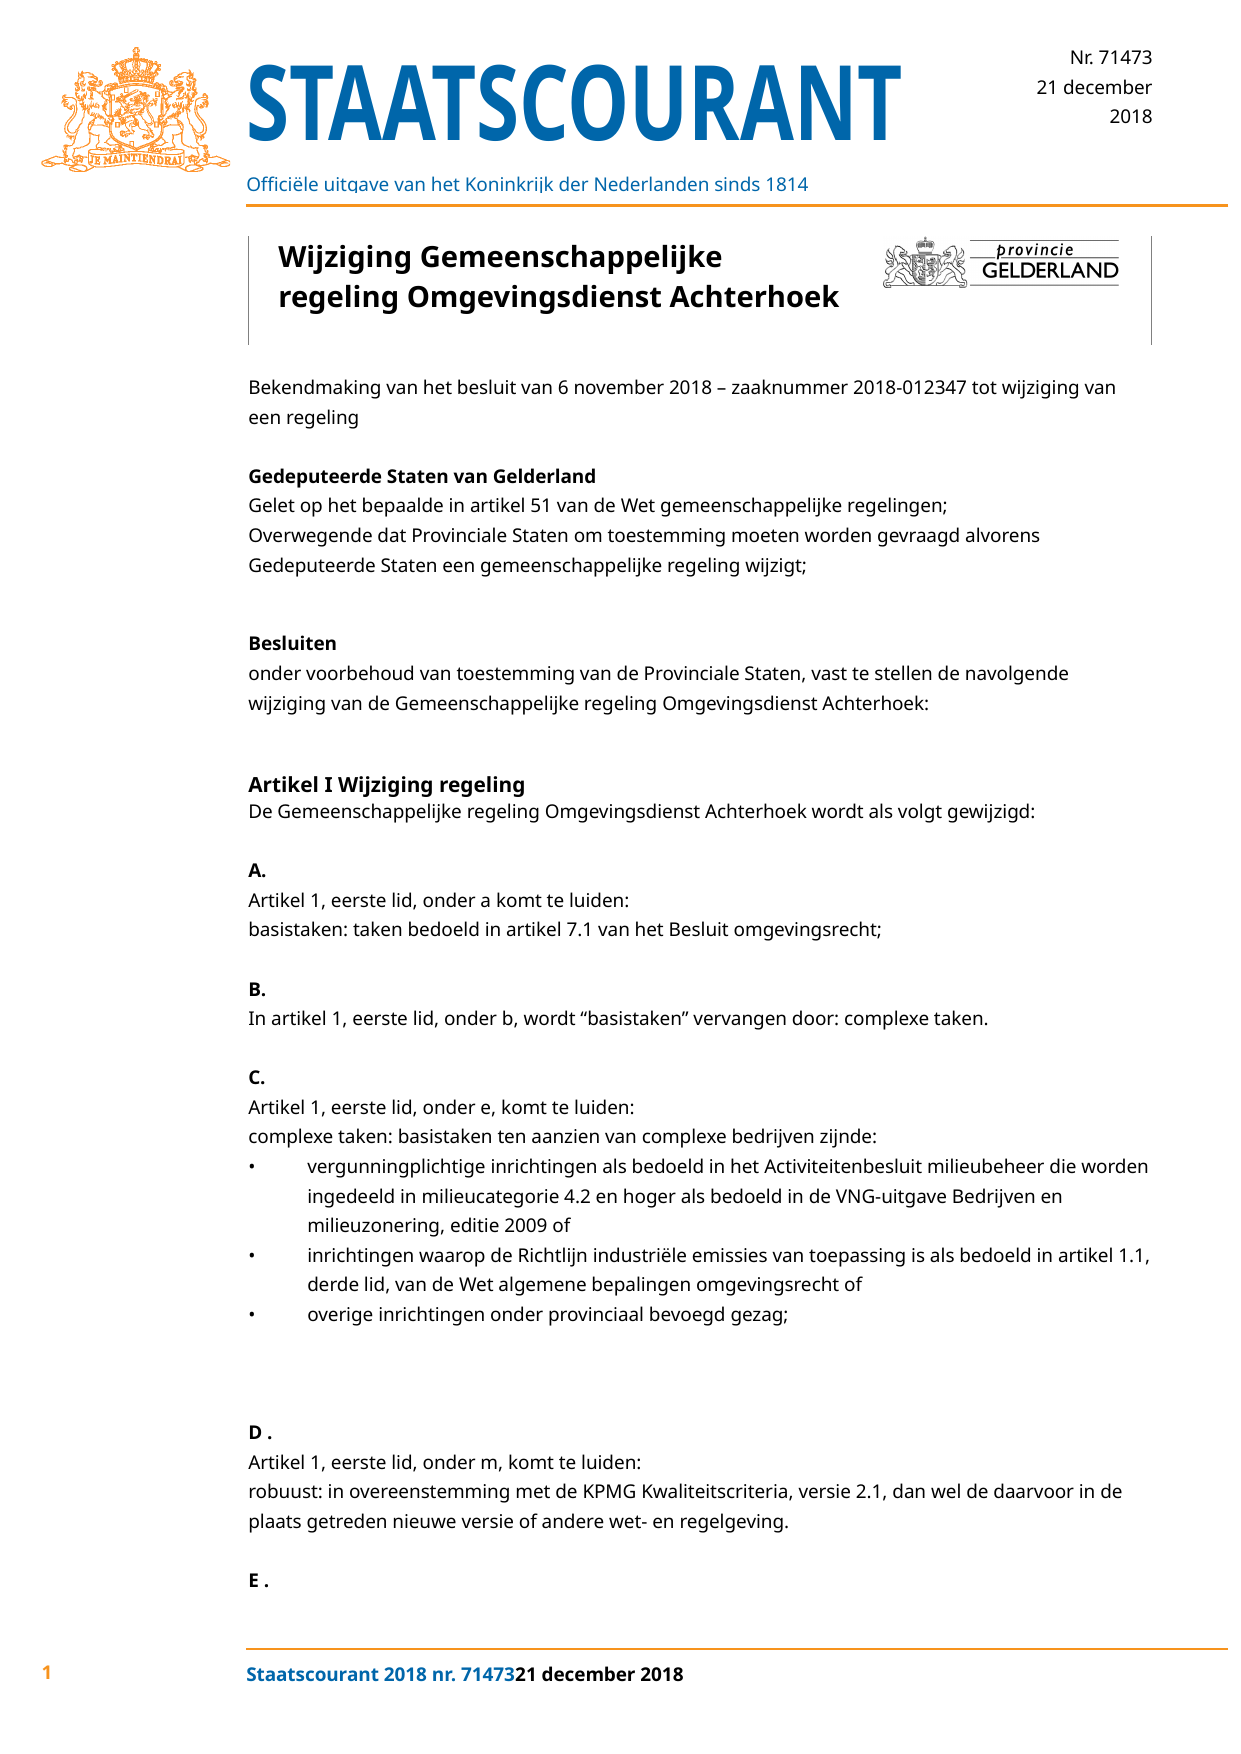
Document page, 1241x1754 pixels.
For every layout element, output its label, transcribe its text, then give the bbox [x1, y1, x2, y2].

table_header [850, 236, 1151, 345]
text De Gemeenschappelijke regeling Omgevingsdienst Achterhoek wordt als volgt gewijzigd: [248, 798, 1152, 824]
picture [882, 236, 1119, 290]
text B. [248, 976, 1152, 1001]
text robuust: in overeenstemming met de KPMG Kwaliteitscriteria, versie 2.1, dan wel de daarvoor in de plaats getreden nieuwe versie of andere wet- en regelgeving. [248, 1479, 1152, 1534]
text complexe taken: basistaken ten aanzien van complexe bedrijven zijnde: [248, 1124, 1152, 1149]
table_header Wijziging Gemeenschappelijke regeling Omgevingsdienst Achterhoek [249, 236, 850, 345]
text Besluiten [248, 631, 1152, 656]
text basistaken: taken bedoeld in artikel 7.1 van het Besluit omgevingsrecht; [248, 917, 1152, 942]
list vergunningplichtige inrichtingen als bedoeld in het Activiteitenbesluit milieubeheer die worden ingedeeld in milieucategorie 4.2 en hoger als bedoeld in de VNG-uitgave Bedrijven en milieuzonering, editie 2009 of [248, 1153, 1152, 1238]
text Artikel 1, eerste lid, onder a komt te luiden: [248, 887, 1152, 913]
text Bekendmaking van het besluit van 6 november 2018 – zaaknummer 2018-012347 tot wijziging van een regeling [248, 374, 1152, 429]
text Gelet op het bepaalde in artikel 51 van de Wet gemeenschappelijke regelingen; [248, 493, 1152, 518]
text Artikel I Wijziging regeling [248, 770, 1152, 798]
list overige inrichtingen onder provinciaal bevoegd gezag; [248, 1301, 1152, 1327]
text Artikel 1, eerste lid, onder m, komt te luiden: [248, 1449, 1152, 1475]
text Artikel 1, eerste lid, onder e, komt te luiden: [248, 1094, 1152, 1120]
text Gedeputeerde Staten van Gelderland [248, 463, 1152, 489]
text D . [248, 1419, 1152, 1445]
list inrichtingen waarop de Richtlijn industriële emissies van toepassing is als bedoeld in artikel 1.1, derde lid, van de Wet algemene bepalingen omgevingsrecht of [248, 1242, 1152, 1297]
text E . [248, 1567, 1152, 1593]
text In artikel 1, eerste lid, onder b, wordt “basistaken” vervangen door: complexe taken. [248, 1005, 1152, 1031]
text C. [248, 1064, 1152, 1090]
picture [41, 47, 231, 172]
text A. [248, 857, 1152, 883]
text Overwegende dat Provinciale Staten om toestemming moeten worden gevraagd alvorens Gedeputeerde Staten een gemeenschappelijke regeling wijzigt; [248, 522, 1152, 577]
text onder voorbehoud van toestemming van de Provinciale Staten, vast te stellen de navolgende wijziging van de Gemeenschappelijke regeling Omgevingsdienst Achterhoek: [248, 660, 1152, 716]
